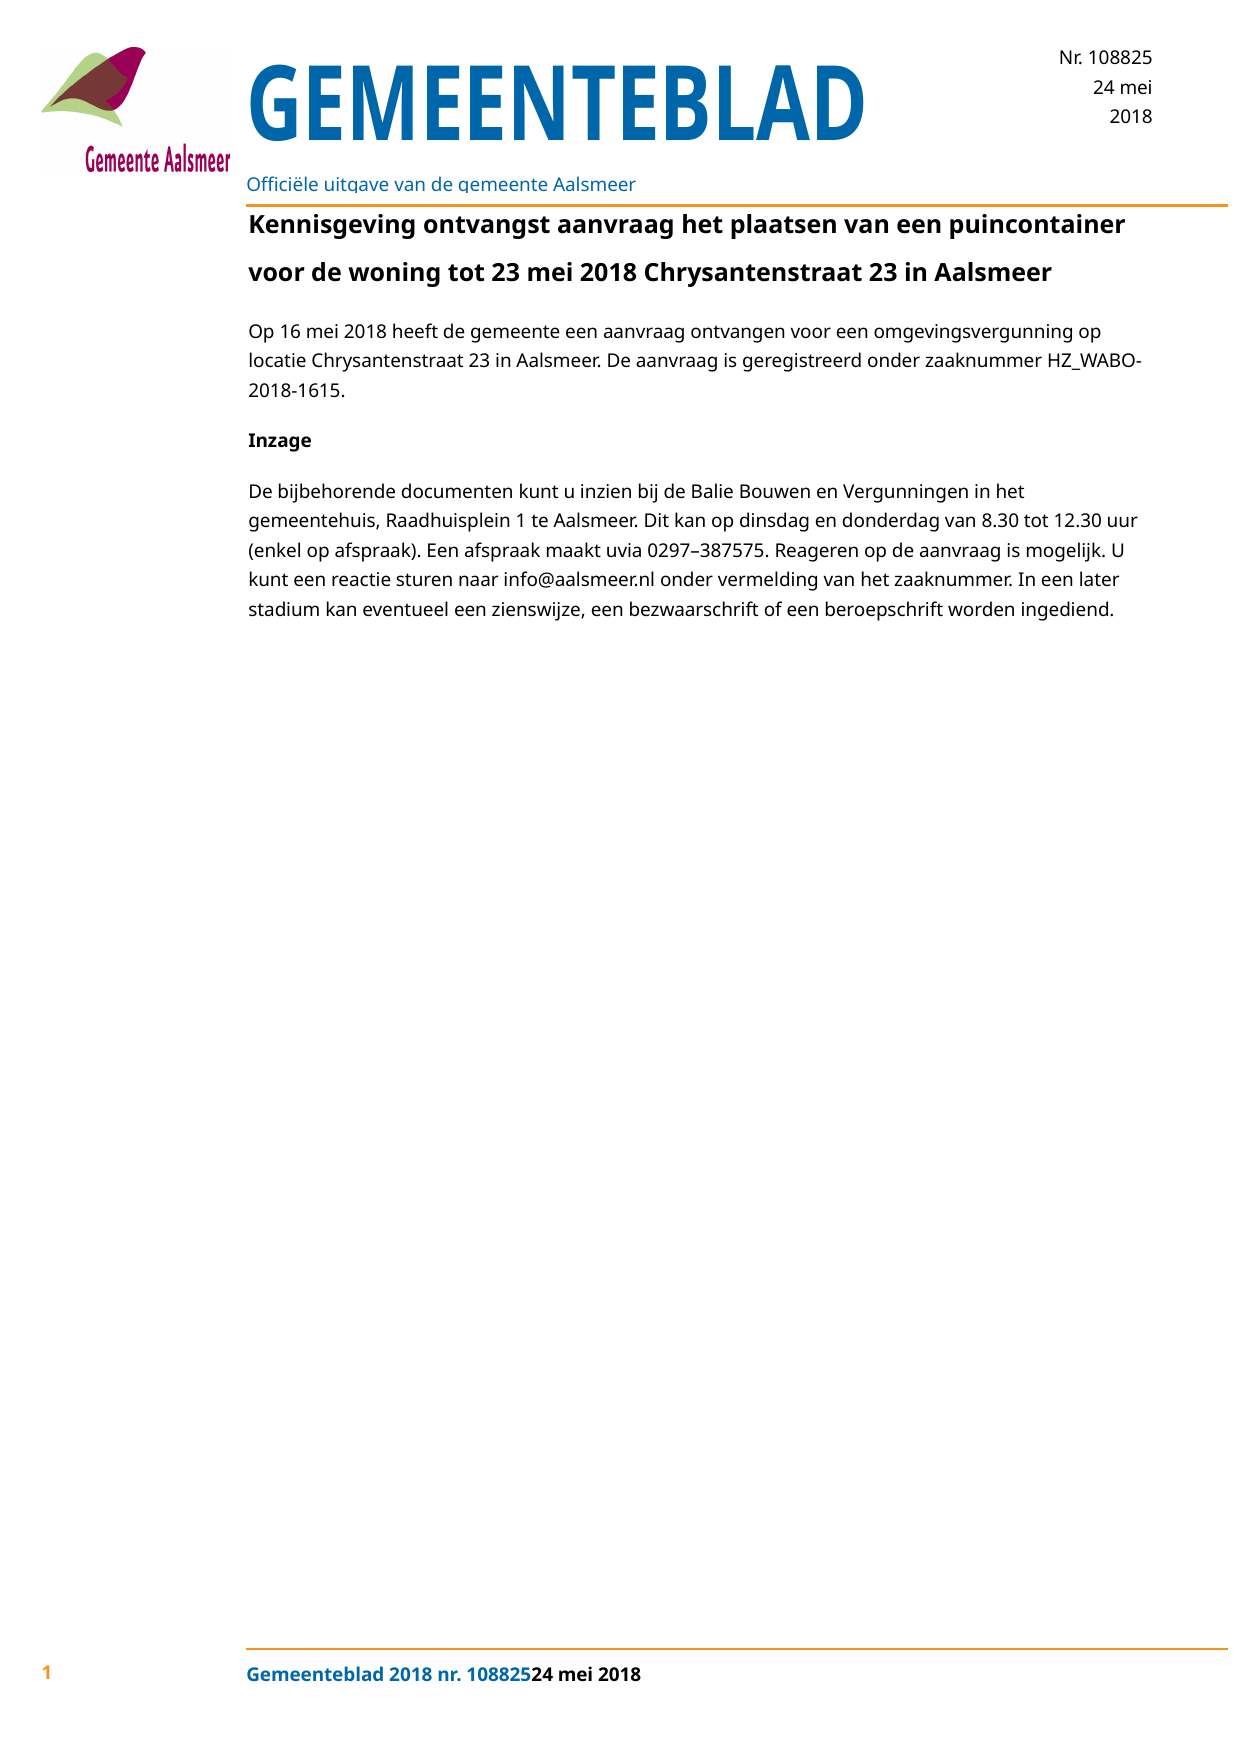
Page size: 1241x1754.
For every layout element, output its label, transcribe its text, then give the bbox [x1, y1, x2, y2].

text Inzage [248, 427, 1152, 453]
picture [41, 47, 231, 172]
text Op 16 mei 2018 heeft de gemeente een aanvraag ontvangen voor een omgevingsvergunning op locatie Chrysantenstraat 23 in Aalsmeer. De aanvraag is geregistreerd onder zaaknummer HZ_WABO-2018-1615. [248, 318, 1152, 403]
text De bijbehorende documenten kunt u inzien bij de Balie Bouwen en Vergunningen in het gemeentehuis, Raadhuisplein 1 te Aalsmeer. Dit kan op dinsdag en donderdag van 8.30 tot 12.30 uur (enkel op afspraak). Een afspraak maakt uvia 0297–387575. Reageren op de aanvraag is mogelijk. U kunt een reactie sturen naar info@aalsmeer.nl onder vermelding van het zaaknummer. In een later stadium kan eventueel een zienswijze, een bezwaarschrift of een beroepschrift worden ingediend. [248, 478, 1152, 622]
text Kennisgeving ontvangst aanvraag het plaatsen van een puincontainer voor de woning tot 23 mei 2018 Chrysantenstraat 23 in Aalsmeer [248, 207, 1152, 288]
